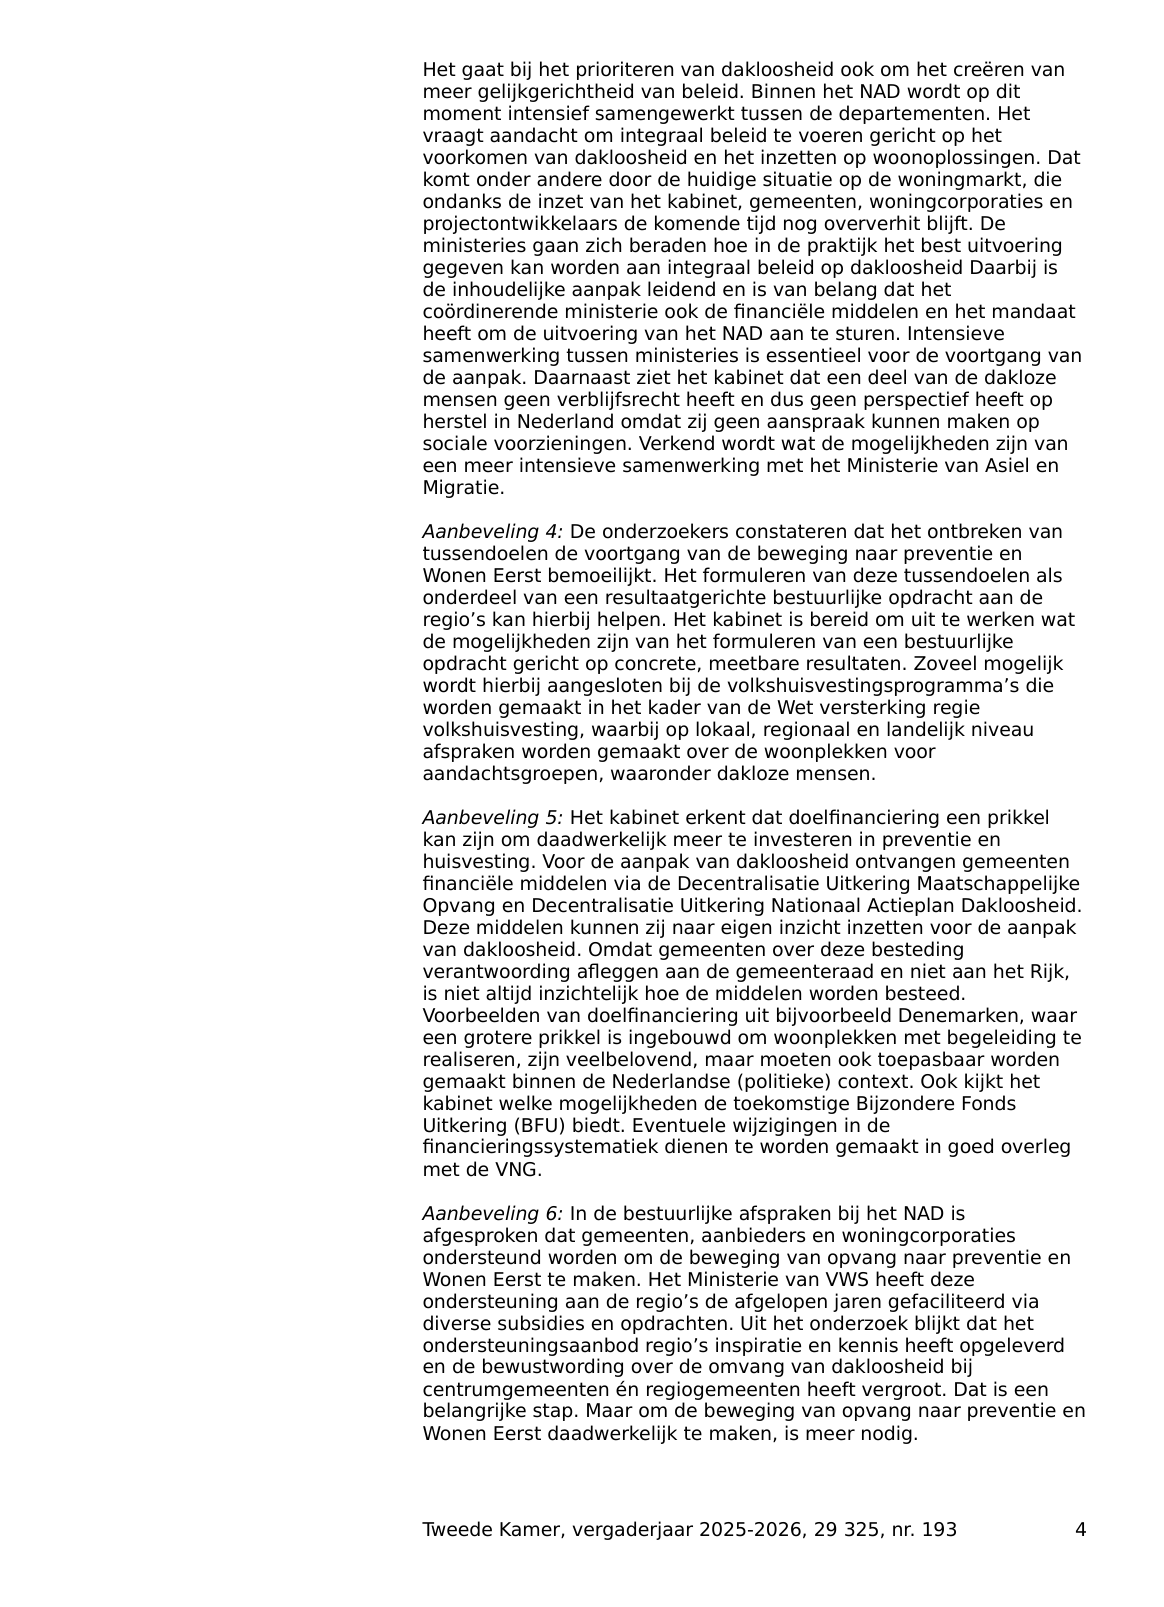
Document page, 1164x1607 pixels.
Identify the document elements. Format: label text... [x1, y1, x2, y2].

text Aanbeveling 4: De onderzoekers constateren dat het ontbreken van tussendoelen de voortgang van de beweging naar preventie en Wonen Eerst bemoeilijkt. Het formuleren van deze tussendoelen als onderdeel van een resultaatgerichte bestuurlijke opdracht aan de regio’s kan hierbij helpen. Het kabinet is bereid om uit te werken wat de mogelijkheden zijn van het formuleren van een bestuurlijke opdracht gericht op concrete, meetbare resultaten. Zoveel mogelijk wordt hierbij aangesloten bij de volkshuisvestingsprogramma’s die worden gemaakt in het kader van de Wet versterking regie volkshuisvesting, waarbij op lokaal, regionaal en landelijk niveau afspraken worden gemaakt over de woonplekken voor aandachtsgroepen, waaronder dakloze mensen. [422, 521, 1087, 784]
text Aanbeveling 5: Het kabinet erkent dat doelfinanciering een prikkel kan zijn om daadwerkelijk meer te investeren in preventie en huisvesting. Voor de aanpak van dakloosheid ontvangen gemeenten financiële middelen via de Decentralisatie Uitkering Maatschappelijke Opvang en Decentralisatie Uitkering Nationaal Actieplan Dakloosheid. Deze middelen kunnen zij naar eigen inzicht inzetten voor de aanpak van dakloosheid. Omdat gemeenten over deze besteding verantwoording afleggen aan de gemeenteraad en niet aan het Rijk, is niet altijd inzichtelijk hoe de middelen worden besteed. Voorbeelden van doelfinanciering uit bijvoorbeeld Denemarken, waar een grotere prikkel is ingebouwd om woonplekken met begeleiding te realiseren, zijn veelbelovend, maar moeten ook toepasbaar worden gemaakt binnen de Nederlandse (politieke) context. Ook kijkt het kabinet welke mogelijkheden de toekomstige Bijzondere Fonds Uitkering (BFU) biedt. Eventuele wijzigingen in de financieringssystematiek dienen te worden gemaakt in goed overleg met de VNG. [422, 807, 1087, 1180]
text Aanbeveling 6: In de bestuurlijke afspraken bij het NAD is afgesproken dat gemeenten, aanbieders en woningcorporaties ondersteund worden om de beweging van opvang naar preventie en Wonen Eerst te maken. Het Ministerie van VWS heeft deze ondersteuning aan de regio’s de afgelopen jaren gefaciliteerd via diverse subsidies en opdrachten. Uit het onderzoek blijkt dat het ondersteuningsaanbod regio’s inspiratie en kennis heeft opgeleverd en de bewustwording over de omvang van dakloosheid bij centrumgemeenten én regiogemeenten heeft vergroot. Dat is een belangrijke stap. Maar om de beweging van opvang naar preventie en Wonen Eerst daadwerkelijk te maken, is meer nodig. [422, 1203, 1087, 1444]
text Het gaat bij het prioriteren van dakloosheid ook om het creëren van meer gelijkgerichtheid van beleid. Binnen het NAD wordt op dit moment intensief samengewerkt tussen de departementen. Het vraagt aandacht om integraal beleid te voeren gericht op het voorkomen van dakloosheid en het inzetten op woonoplossingen. Dat komt onder andere door de huidige situatie op de woningmarkt, die ondanks de inzet van het kabinet, gemeenten, woningcorporaties en projectontwikkelaars de komende tijd nog oververhit blijft. De ministeries gaan zich beraden hoe in de praktijk het best uitvoering gegeven kan worden aan integraal beleid op dakloosheid Daarbij is de inhoudelijke aanpak leidend en is van belang dat het coördinerende ministerie ook de financiële middelen en het mandaat heeft om de uitvoering van het NAD aan te sturen. Intensieve samenwerking tussen ministeries is essentieel voor de voortgang van de aanpak. Daarnaast ziet het kabinet dat een deel van de dakloze mensen geen verblijfsrecht heeft en dus geen perspectief heeft op herstel in Nederland omdat zij geen aanspraak kunnen maken op sociale voorzieningen. Verkend wordt wat de mogelijkheden zijn van een meer intensieve samenwerking met het Ministerie van Asiel en Migratie. [422, 59, 1087, 499]
